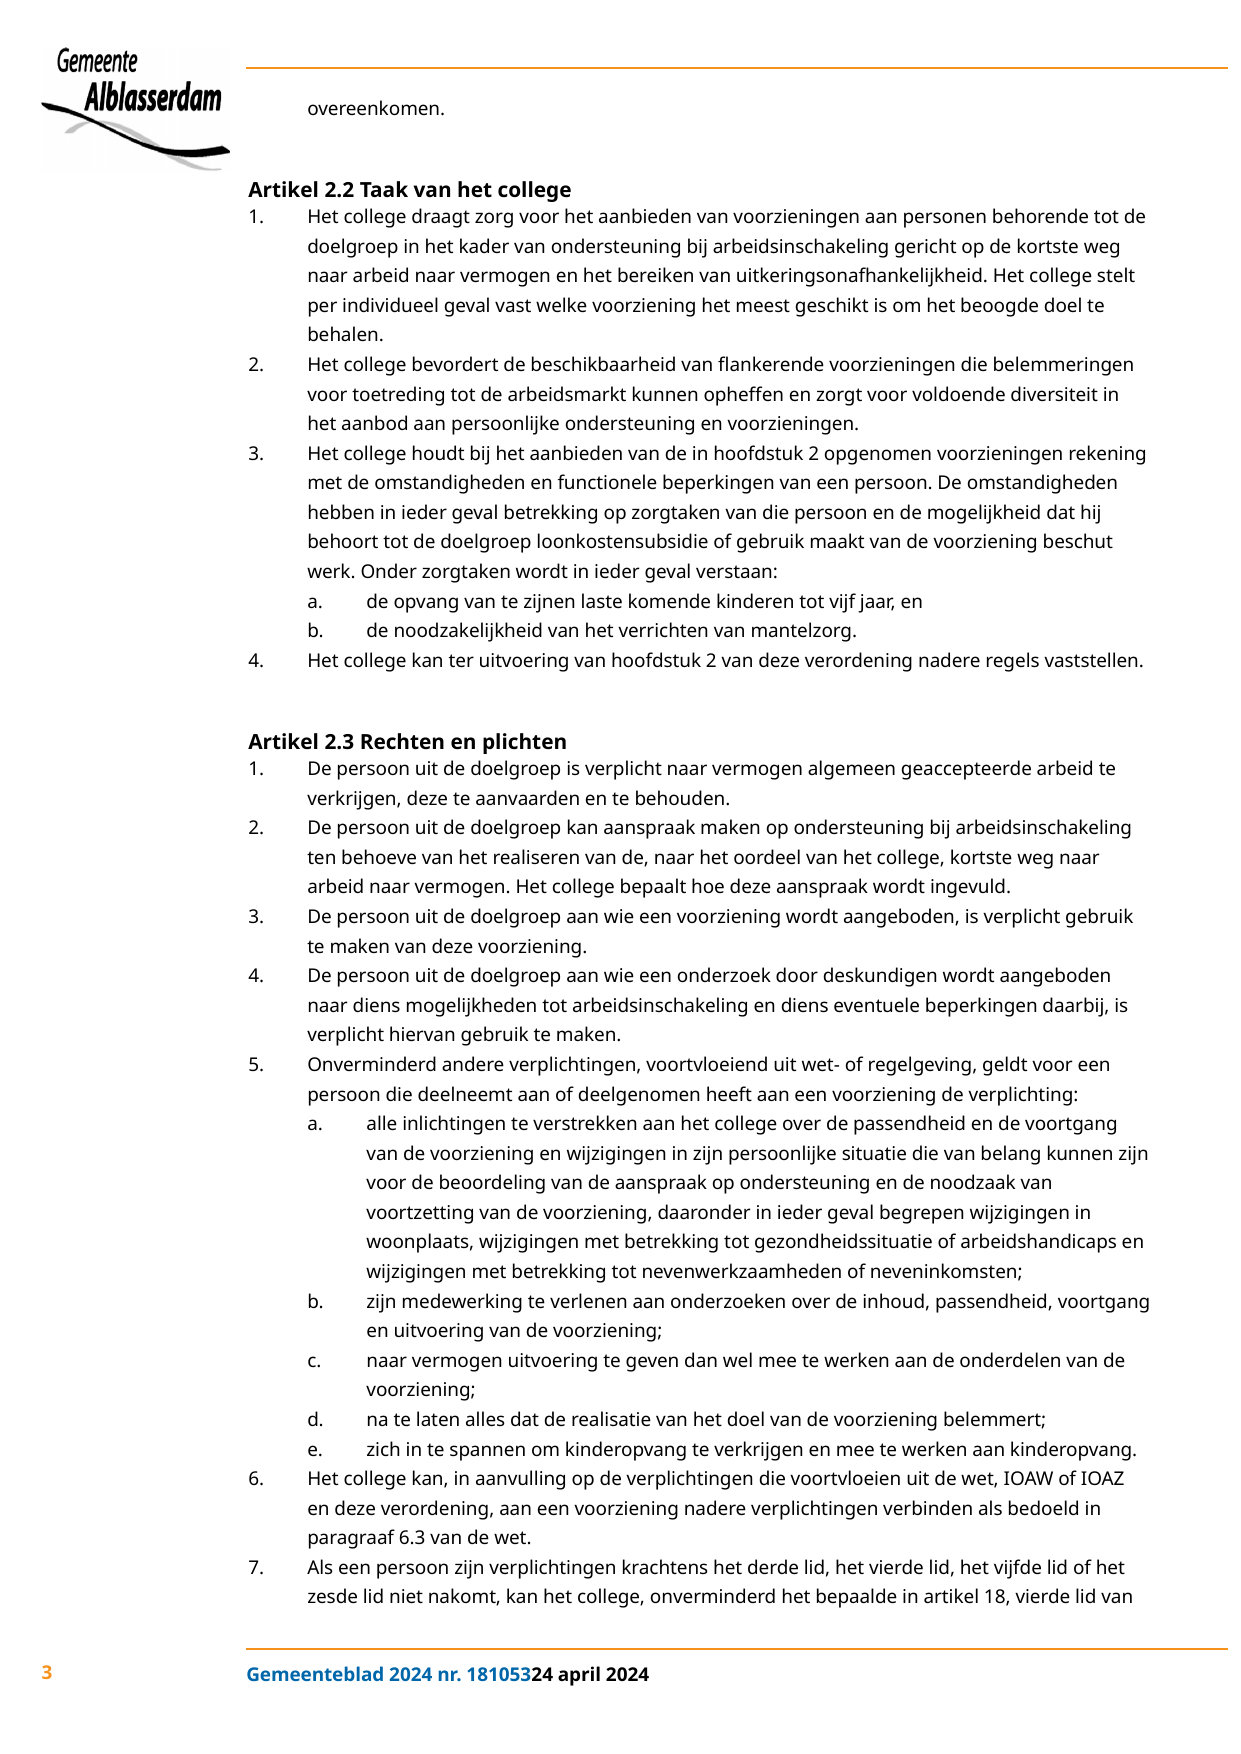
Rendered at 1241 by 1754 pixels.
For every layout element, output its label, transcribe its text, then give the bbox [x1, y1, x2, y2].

list Als een persoon zijn verplichtingen krachtens het derde lid, het vierde lid, het vijfde lid of het zesde lid niet nakomt, kan het college, onverminderd het bepaalde in artikel 18, vierde lid van [248, 1554, 1152, 1609]
list De persoon uit de doelgroep aan wie een voorziening wordt aangeboden, is verplicht gebruik te maken van deze voorziening. [248, 903, 1152, 959]
list de opvang van te zijnen laste komende kinderen tot vijf jaar, en [307, 588, 1152, 613]
text Artikel 2.2 Taak van het college [248, 175, 1152, 203]
text Artikel 2.3 Rechten en plichten [248, 727, 1152, 755]
list Onverminderd andere verplichtingen, voortvloeiend uit wet- of regelgeving, geldt voor een persoon die deelneemt aan of deelgenomen heeft aan een voorziening de verplichting: [248, 1051, 1152, 1107]
list alle inlichtingen te verstrekken aan het college over de passendheid en de voortgang van de voorziening en wijzigingen in zijn persoonlijke situatie die van belang kunnen zijn voor de beoordeling van de aanspraak op ondersteuning en de noodzaak van voortzetting van de voorziening, daaronder in ieder geval begrepen wijzigingen in woonplaats, wijzigingen met betrekking tot gezondheidssituatie of arbeidshandicaps en wijzigingen met betrekking tot nevenwerkzaamheden of neveninkomsten; [307, 1110, 1152, 1284]
picture [41, 47, 231, 172]
list Het college kan ter uitvoering van hoofdstuk 2 van deze verordening nadere regels vaststellen. [248, 647, 1152, 673]
list Het college draagt zorg voor het aanbieden van voorzieningen aan personen behorende tot de doelgroep in het kader van ondersteuning bij arbeidsinschakeling gericht op de kortste weg naar arbeid naar vermogen en het bereiken van uitkeringsonafhankelijkheid. Het college stelt per individueel geval vast welke voorziening het meest geschikt is om het beoogde doel te behalen. [248, 203, 1152, 347]
list Het college kan, in aanvulling op de verplichtingen die voortvloeien uit de wet, IOAW of IOAZ en deze verordening, aan een voorziening nadere verplichtingen verbinden als bedoeld in paragraaf 6.3 van de wet. [248, 1465, 1152, 1550]
list zich in te spannen om kinderopvang te verkrijgen en mee te werken aan kinderopvang. [307, 1436, 1152, 1462]
list de noodzakelijkheid van het verrichten van mantelzorg. [307, 617, 1152, 643]
list na te laten alles dat de realisatie van het doel van de voorziening belemmert; [307, 1406, 1152, 1432]
list De persoon uit de doelgroep aan wie een onderzoek door deskundigen wordt aangeboden naar diens mogelijkheden tot arbeidsinschakeling en diens eventuele beperkingen daarbij, is verplicht hiervan gebruik te maken. [248, 962, 1152, 1047]
list Het college houdt bij het aanbieden van de in hoofdstuk 2 opgenomen voorzieningen rekening met de omstandigheden en functionele beperkingen van een persoon. De omstandigheden hebben in ieder geval betrekking op zorgtaken van die persoon en de mogelijkheid dat hij behoort tot de doelgroep loonkostensubsidie of gebruik maakt van de voorziening beschut werk. Onder zorgtaken wordt in ieder geval verstaan: [248, 440, 1152, 584]
list De persoon uit de doelgroep kan aanspraak maken op ondersteuning bij arbeidsinschakeling ten behoeve van het realiseren van de, naar het oordeel van het college, kortste weg naar arbeid naar vermogen. Het college bepaalt hoe deze aanspraak wordt ingevuld. [248, 814, 1152, 899]
list overeenkomen. [248, 95, 1152, 121]
list Het college bevordert de beschikbaarheid van flankerende voorzieningen die belemmeringen voor toetreding tot de arbeidsmarkt kunnen opheffen en zorgt voor voldoende diversiteit in het aanbod aan persoonlijke ondersteuning en voorzieningen. [248, 351, 1152, 436]
list naar vermogen uitvoering te geven dan wel mee te werken aan de onderdelen van de voorziening; [307, 1347, 1152, 1402]
list De persoon uit de doelgroep is verplicht naar vermogen algemeen geaccepteerde arbeid te verkrijgen, deze te aanvaarden en te behouden. [248, 755, 1152, 811]
list zijn medewerking te verlenen aan onderzoeken over de inhoud, passendheid, voortgang en uitvoering van de voorziening; [307, 1288, 1152, 1343]
